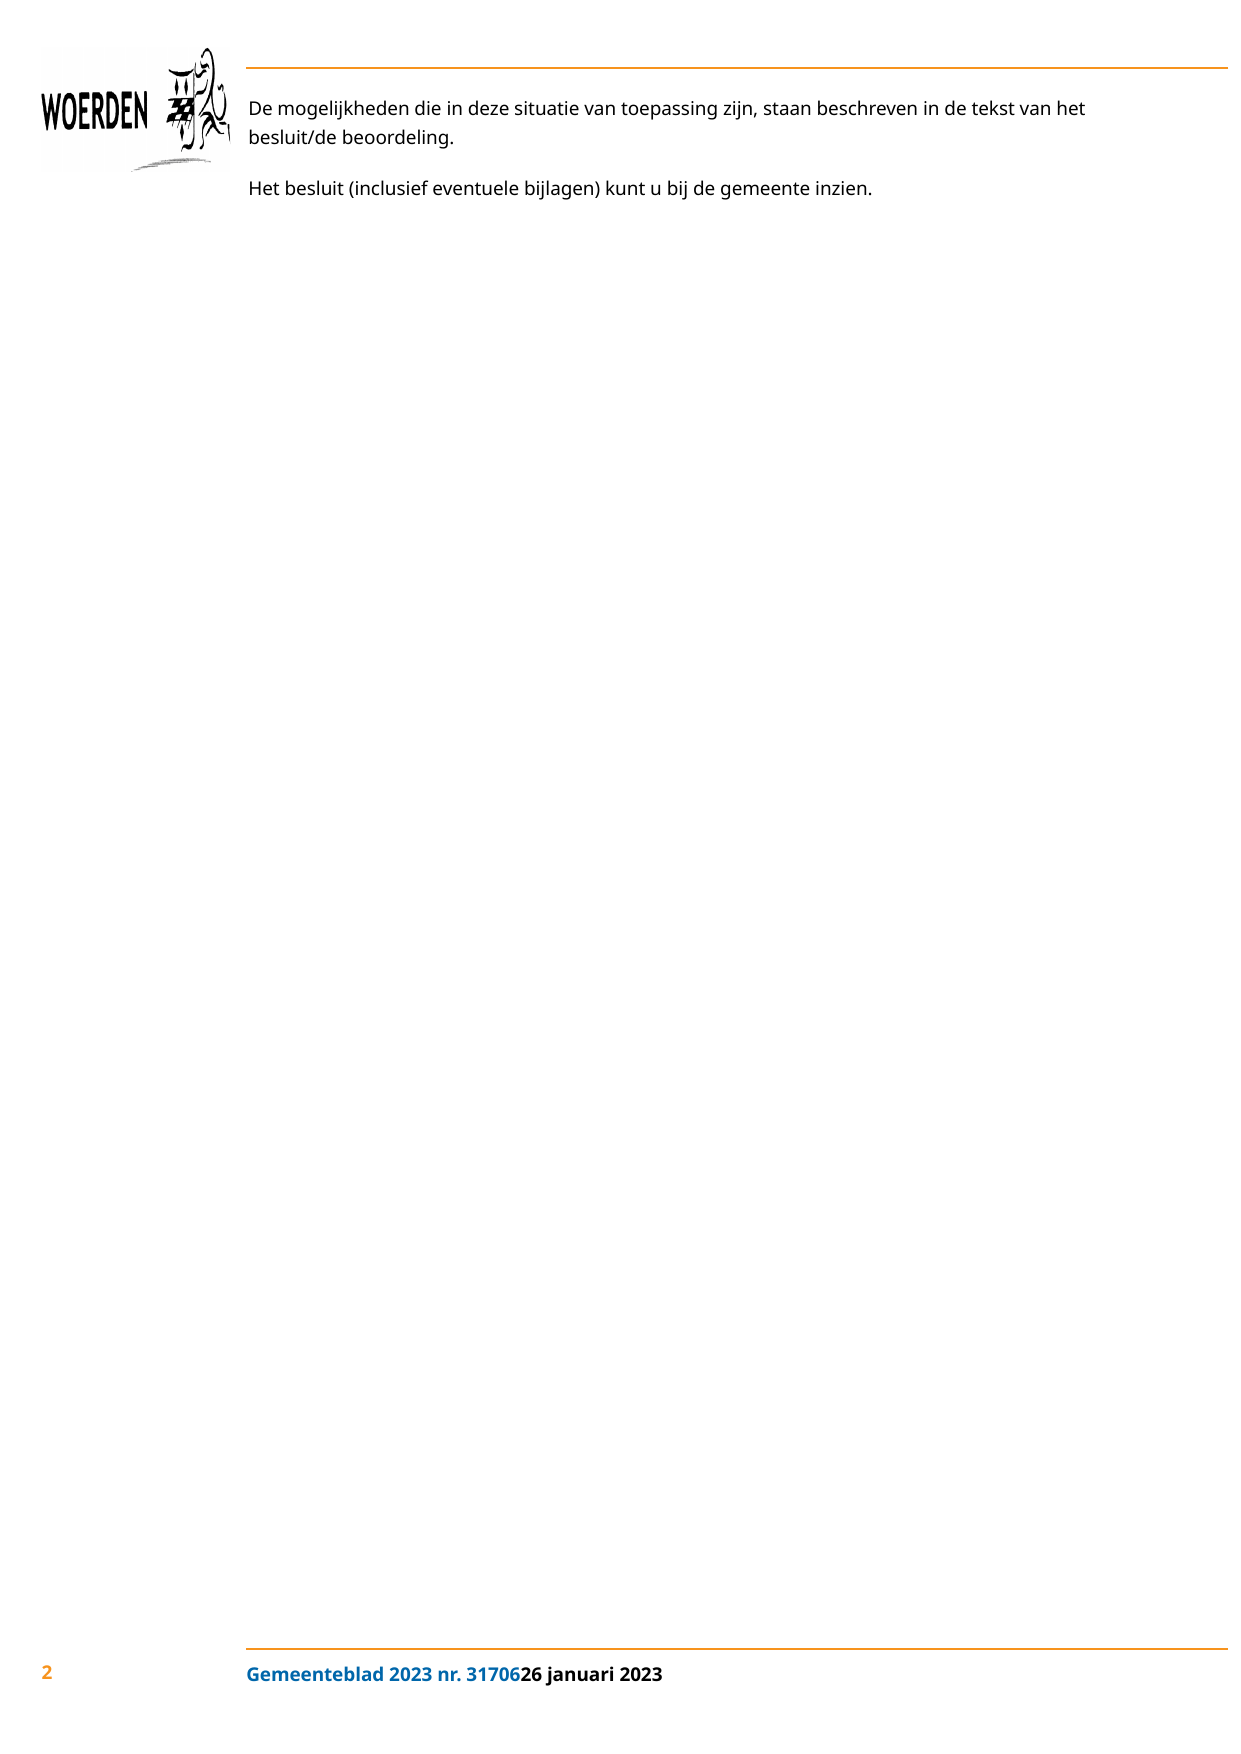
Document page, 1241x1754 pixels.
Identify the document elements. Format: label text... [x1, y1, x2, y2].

text De mogelijkheden die in deze situatie van toepassing zijn, staan beschreven in de tekst van het besluit/de beoordeling. [248, 95, 1152, 150]
text Het besluit (inclusief eventuele bijlagen) kunt u bij de gemeente inzien. [248, 175, 1152, 201]
picture [41, 47, 231, 172]
